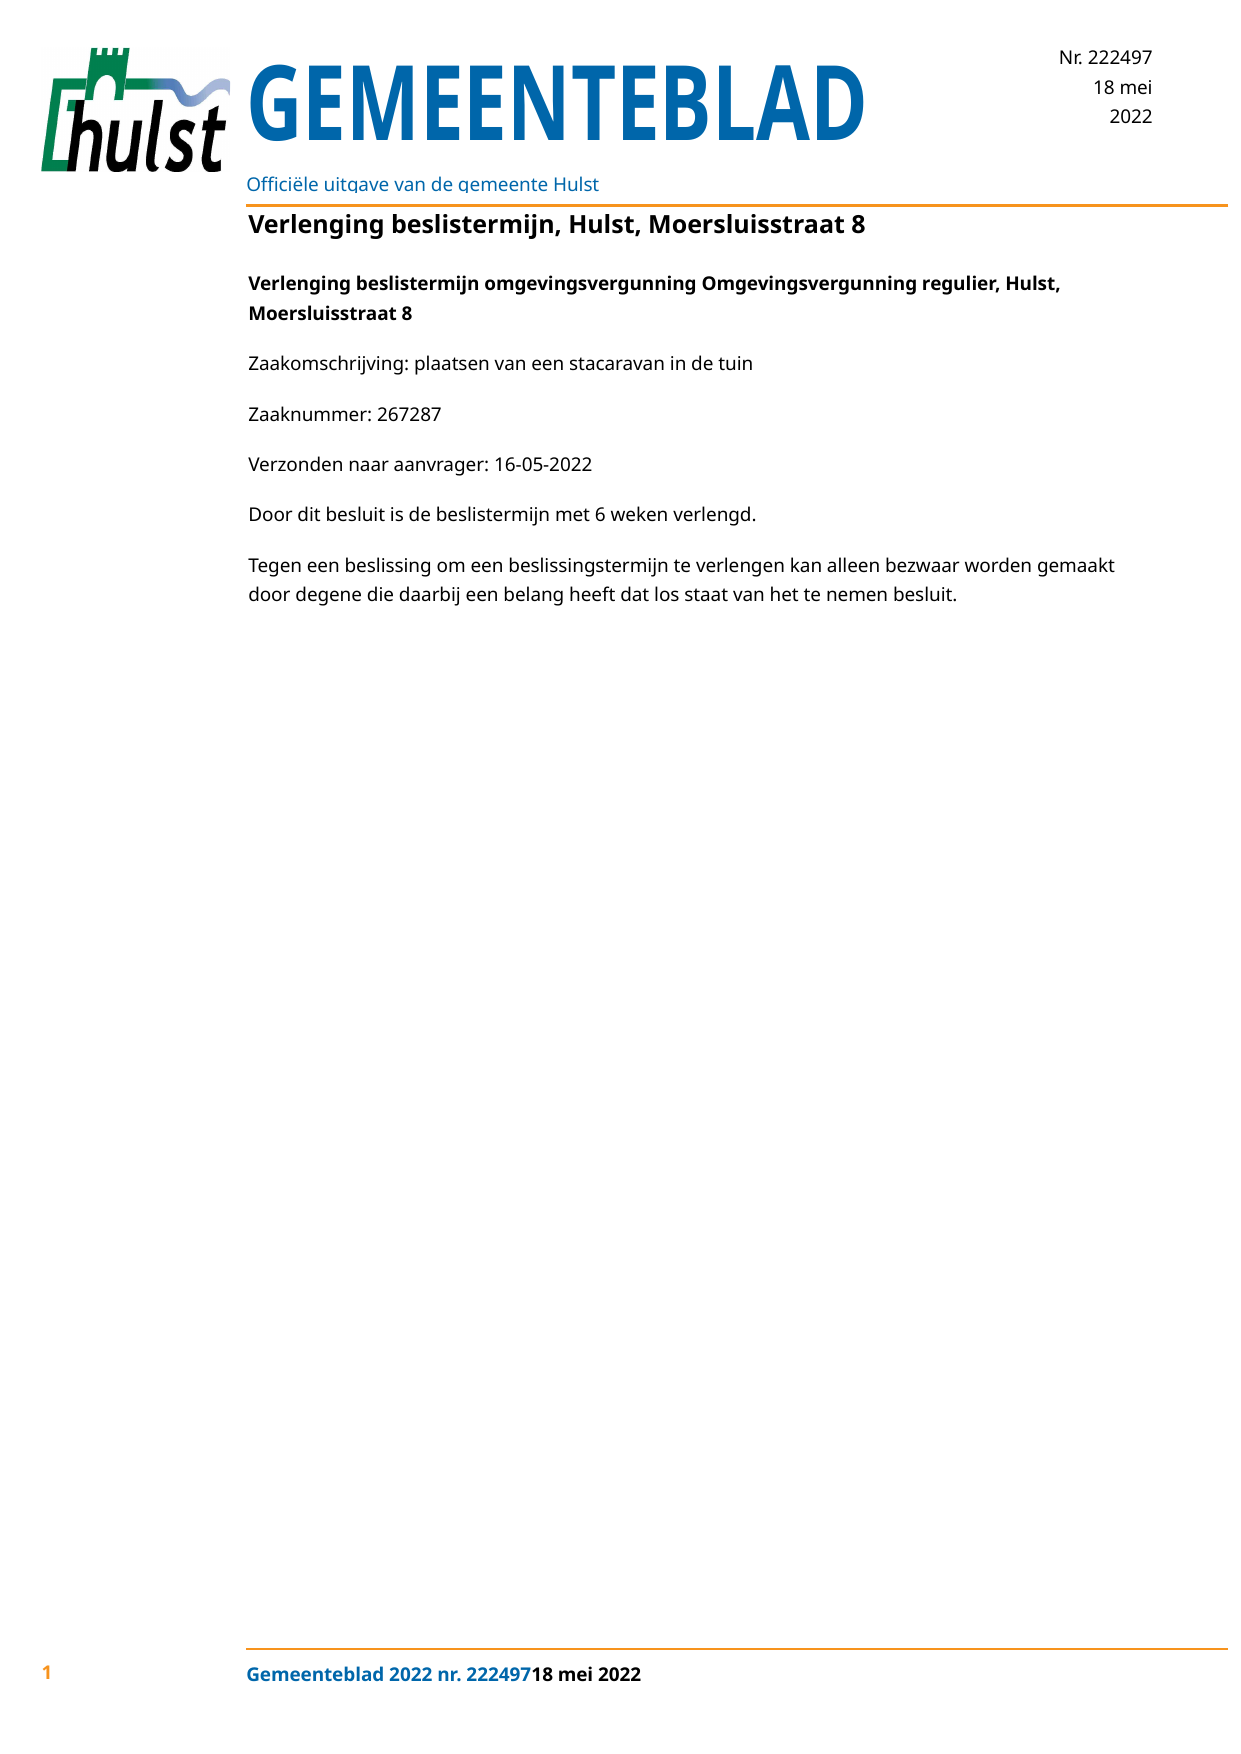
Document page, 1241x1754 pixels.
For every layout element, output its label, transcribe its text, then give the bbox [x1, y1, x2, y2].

text Zaakomschrijving: plaatsen van een stacaravan in de tuin [248, 350, 1152, 376]
text Verlenging beslistermijn omgevingsvergunning Omgevingsvergunning regulier, Hulst, Moersluisstraat 8 [248, 270, 1152, 326]
text Door dit besluit is de beslistermijn met 6 weken verlengd. [248, 502, 1152, 527]
text Zaaknummer: 267287 [248, 401, 1152, 426]
text Tegen een beslissing om een beslissingstermijn te verlengen kan alleen bezwaar worden gemaakt door degene die daarbij een belang heeft dat los staat van het te nemen besluit. [248, 552, 1152, 607]
picture [41, 47, 231, 172]
text Verzonden naar aanvrager: 16-05-2022 [248, 451, 1152, 477]
text Verlenging beslistermijn, Hulst, Moersluisstraat 8 [248, 207, 1152, 241]
